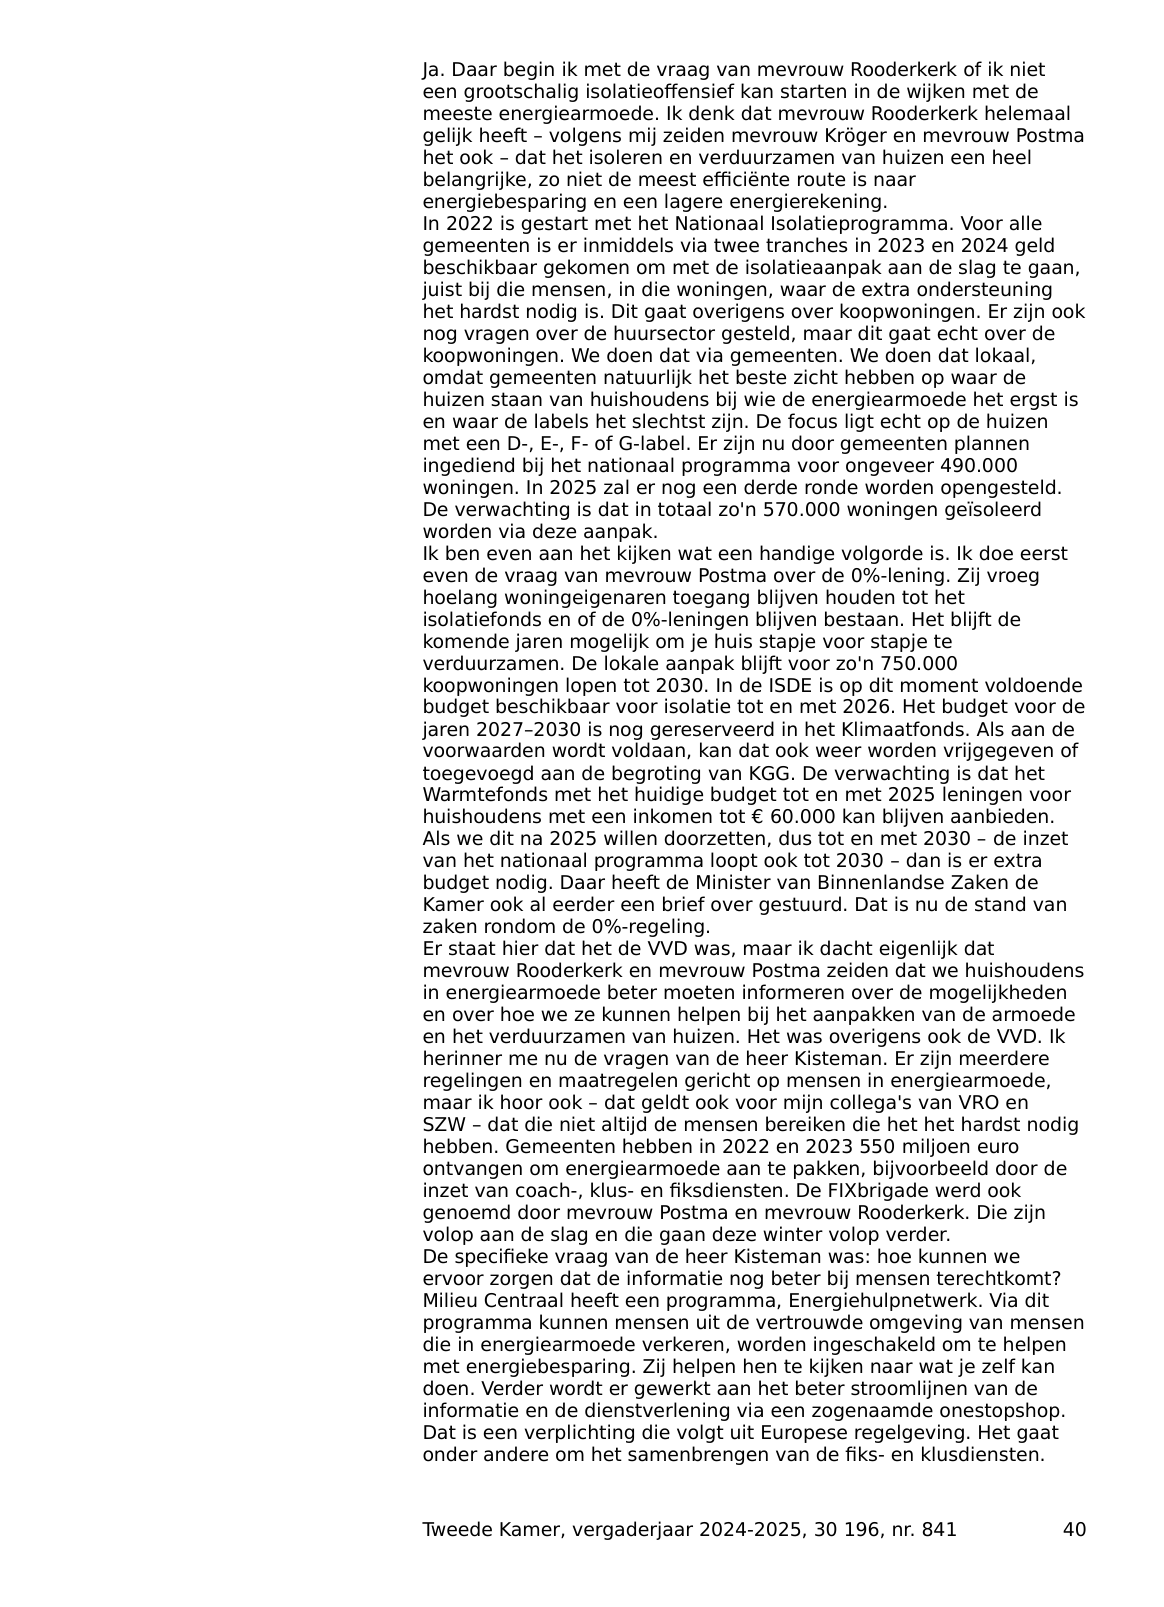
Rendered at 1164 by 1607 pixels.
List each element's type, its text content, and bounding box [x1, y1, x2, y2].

text In 2022 is gestart met het Nationaal Isolatieprogramma. Voor alle gemeenten is er inmiddels via twee tranches in 2023 en 2024 geld beschikbaar gekomen om met de isolatieaanpak aan de slag te gaan, juist bij die mensen, in die woningen, waar de extra ondersteuning het hardst nodig is. Dit gaat overigens over koopwoningen. Er zijn ook nog vragen over de huursector gesteld, maar dit gaat echt over de koopwoningen. We doen dat via gemeenten. We doen dat lokaal, omdat gemeenten natuurlijk het beste zicht hebben op waar de huizen staan van huishoudens bij wie de energiearmoede het ergst is en waar de labels het slechtst zijn. De focus ligt echt op de huizen met een D-, E-, F- of G-label. Er zijn nu door gemeenten plannen ingediend bij het nationaal programma voor ongeveer 490.000 woningen. In 2025 zal er nog een derde ronde worden opengesteld. De verwachting is dat in totaal zo'n 570.000 woningen geïsoleerd worden via deze aanpak. [422, 213, 1087, 543]
text Ik ben even aan het kijken wat een handige volgorde is. Ik doe eerst even de vraag van mevrouw Postma over de 0%-lening. Zij vroeg hoelang woningeigenaren toegang blijven houden tot het isolatiefonds en of de 0%-leningen blijven bestaan. Het blijft de komende jaren mogelijk om je huis stapje voor stapje te verduurzamen. De lokale aanpak blijft voor zo'n 750.000 koopwoningen lopen tot 2030. In de ISDE is op dit moment voldoende budget beschikbaar voor isolatie tot en met 2026. Het budget voor de jaren 2027–2030 is nog gereserveerd in het Klimaatfonds. Als aan de voorwaarden wordt voldaan, kan dat ook weer worden vrijgegeven of toegevoegd aan de begroting van KGG. De verwachting is dat het Warmtefonds met het huidige budget tot en met 2025 leningen voor huishoudens met een inkomen tot € 60.000 kan blijven aanbieden. Als we dit na 2025 willen doorzetten, dus tot en met 2030 – de inzet van het nationaal programma loopt ook tot 2030 – dan is er extra budget nodig. Daar heeft de Minister van Binnenlandse Zaken de Kamer ook al eerder een brief over gestuurd. Dat is nu de stand van zaken rondom de 0%-regeling. [422, 543, 1087, 938]
text Ja. Daar begin ik met de vraag van mevrouw Rooderkerk of ik niet een grootschalig isolatieoffensief kan starten in de wijken met de meeste energiearmoede. Ik denk dat mevrouw Rooderkerk helemaal gelijk heeft – volgens mij zeiden mevrouw Kröger en mevrouw Postma het ook – dat het isoleren en verduurzamen van huizen een heel belangrijke, zo niet de meest efficiënte route is naar energiebesparing en een lagere energierekening. [422, 59, 1087, 213]
text Er staat hier dat het de VVD was, maar ik dacht eigenlijk dat mevrouw Rooderkerk en mevrouw Postma zeiden dat we huishoudens in energiearmoede beter moeten informeren over de mogelijkheden en over hoe we ze kunnen helpen bij het aanpakken van de armoede en het verduurzamen van huizen. Het was overigens ook de VVD. Ik herinner me nu de vragen van de heer Kisteman. Er zijn meerdere regelingen en maatregelen gericht op mensen in energiearmoede, maar ik hoor ook – dat geldt ook voor mijn collega's van VRO en SZW – dat die niet altijd de mensen bereiken die het het hardst nodig hebben. Gemeenten hebben in 2022 en 2023 550 miljoen euro ontvangen om energiearmoede aan te pakken, bijvoorbeeld door de inzet van coach-, klus- en fiksdiensten. De FIXbrigade werd ook genoemd door mevrouw Postma en mevrouw Rooderkerk. Die zijn volop aan de slag en die gaan deze winter volop verder. [422, 938, 1087, 1246]
text De specifieke vraag van de heer Kisteman was: hoe kunnen we ervoor zorgen dat de informatie nog beter bij mensen terechtkomt? Milieu Centraal heeft een programma, Energiehulpnetwerk. Via dit programma kunnen mensen uit de vertrouwde omgeving van mensen die in energiearmoede verkeren, worden ingeschakeld om te helpen met energiebesparing. Zij helpen hen te kijken naar wat je zelf kan doen. Verder wordt er gewerkt aan het beter stroomlijnen van de informatie en de dienstverlening via een zogenaamde onestopshop. Dat is een verplichting die volgt uit Europese regelgeving. Het gaat onder andere om het samenbrengen van de fiks- en klusdiensten. [422, 1246, 1087, 1466]
